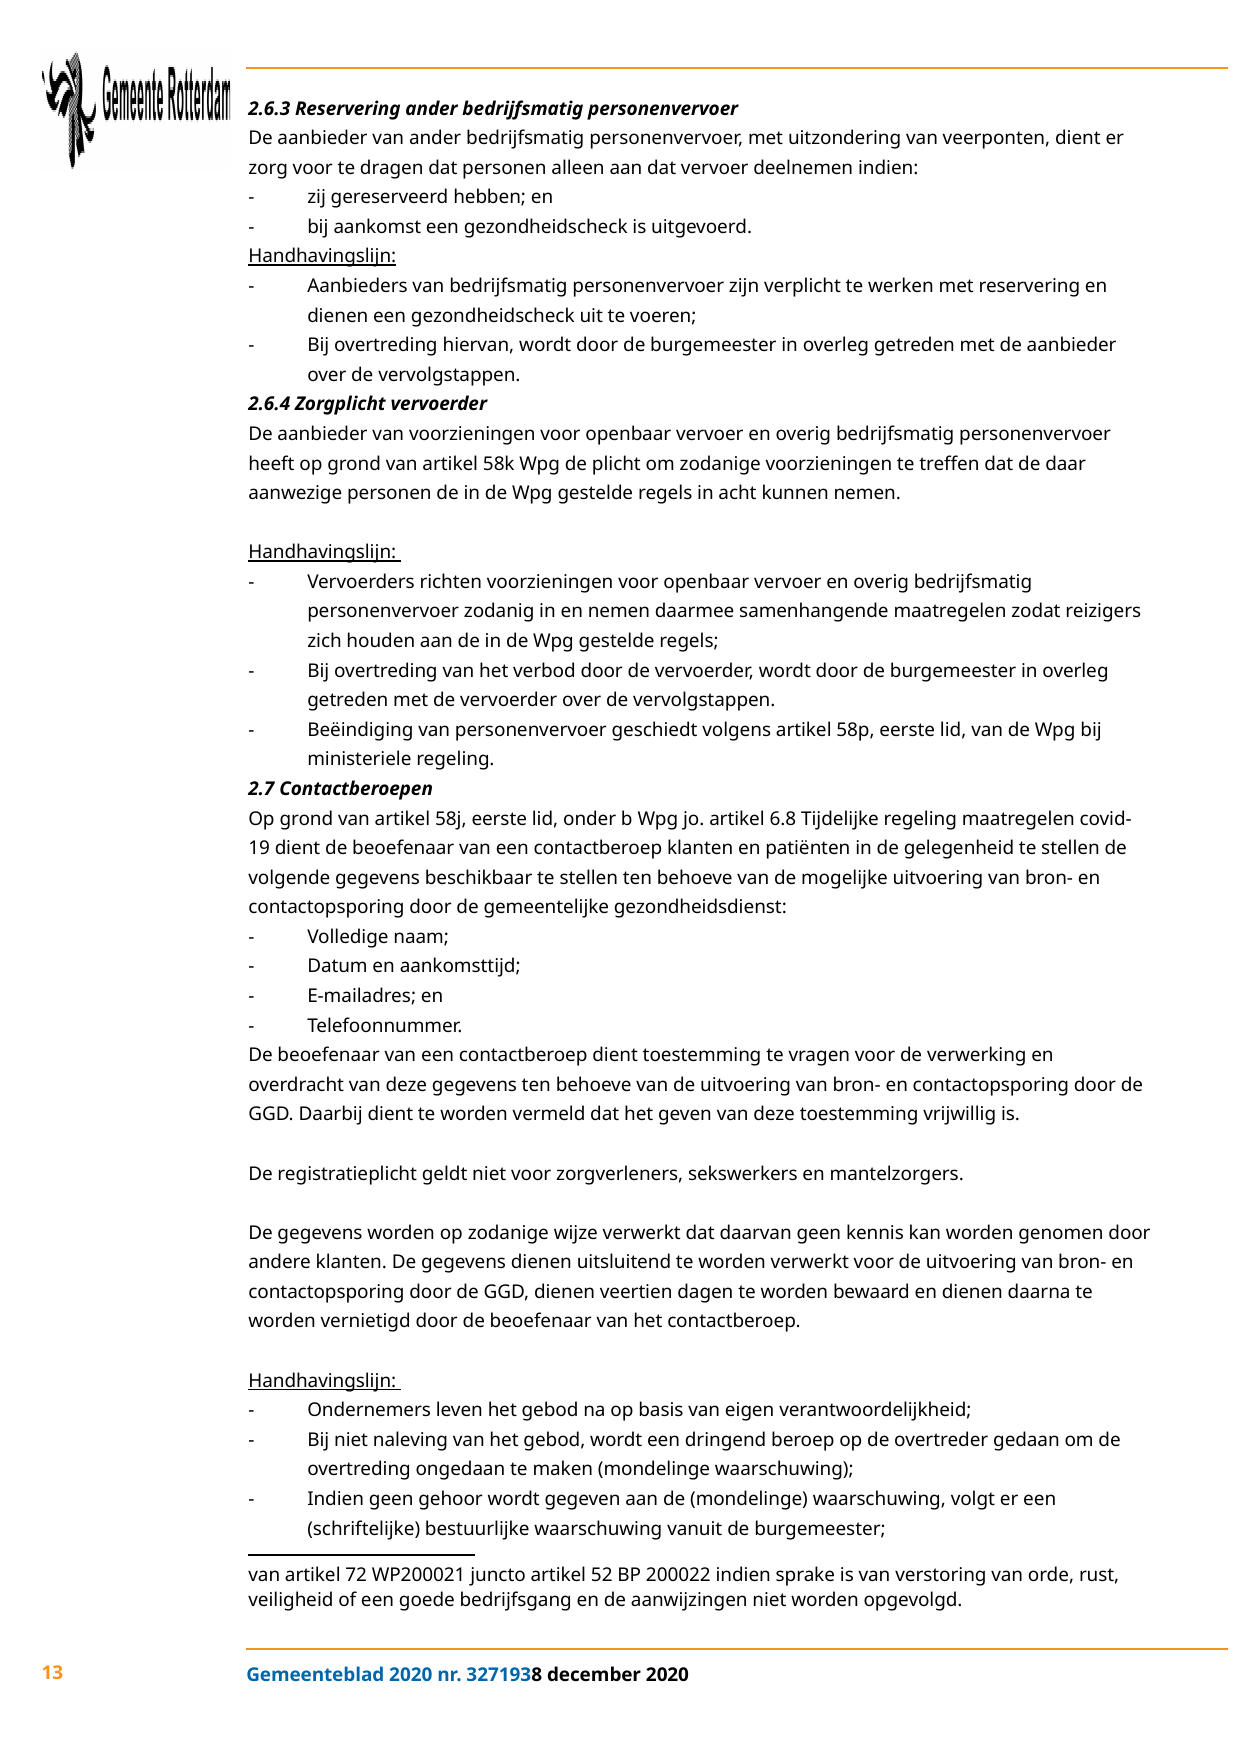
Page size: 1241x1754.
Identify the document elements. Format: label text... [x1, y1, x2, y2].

text De registratieplicht geldt niet voor zorgverleners, sekswerkers en mantelzorgers. [248, 1160, 1152, 1186]
list bij aankomst een gezondheidscheck is uitgevoerd. [248, 213, 1152, 239]
text 2.7 Contactberoepen [248, 775, 1152, 801]
list Datum en aankomsttijd; [248, 953, 1152, 978]
list Bij overtreding van het verbod door de vervoerder, wordt door de burgemeester in overleg getreden met de vervoerder over de vervolgstappen. [248, 657, 1152, 712]
list Bij overtreding hiervan, wordt door de burgemeester in overleg getreden met de aanbieder over de vervolgstappen. [248, 331, 1152, 387]
text De aanbieder van voorzieningen voor openbaar vervoer en overig bedrijfsmatig personenvervoer heeft op grond van artikel 58k Wpg de plicht om zodanige voorzieningen te treffen dat de daar aanwezige personen de in de Wpg gestelde regels in acht kunnen nemen. [248, 420, 1152, 505]
list Beëindiging van personenvervoer geschiedt volgens artikel 58p, eerste lid, van de Wpg bij ministeriele regeling. [248, 716, 1152, 771]
list Telefoonnummer. [248, 1012, 1152, 1038]
picture [41, 47, 231, 172]
text Handhavingslijn: [248, 1367, 1152, 1393]
text Op grond van artikel 58j, eerste lid, onder b Wpg jo. artikel 6.8 Tijdelijke regeling maatregelen covid-19 dient de beoefenaar van een contactberoep klanten en patiënten in de gelegenheid te stellen de volgende gegevens beschikbaar te stellen ten behoeve van de mogelijke uitvoering van bron- en contactopsporing door de gemeentelijke gezondheidsdienst: [248, 805, 1152, 919]
list Vervoerders richten voorzieningen voor openbaar vervoer en overig bedrijfsmatig personenvervoer zodanig in en nemen daarmee samenhangende maatregelen zodat reizigers zich houden aan de in de Wpg gestelde regels; [248, 568, 1152, 653]
text De beoefenaar van een contactberoep dient toestemming te vragen voor de verwerking en overdracht van deze gegevens ten behoeve van de uitvoering van bron- en contactopsporing door de GGD. Daarbij dient te worden vermeld dat het geven van deze toestemming vrijwillig is. [248, 1041, 1152, 1126]
text Handhavingslijn: [248, 243, 1152, 268]
text 2.6.3 Reservering ander bedrijfsmatig personenvervoer [248, 95, 1152, 121]
list Indien geen gehoor wordt gegeven aan de (mondelinge) waarschuwing, volgt er een (schriftelijke) bestuurlijke waarschuwing vanuit de burgemeester; [248, 1485, 1152, 1541]
list Aanbieders van bedrijfsmatig personenvervoer zijn verplicht te werken met reservering en dienen een gezondheidscheck uit te voeren; [248, 272, 1152, 328]
list Bij niet naleving van het gebod, wordt een dringend beroep op de overtreder gedaan om de overtreding ongedaan te maken (mondelinge waarschuwing); [248, 1426, 1152, 1481]
list Ondernemers leven het gebod na op basis van eigen verantwoordelijkheid; [248, 1396, 1152, 1422]
list Volledige naam; [248, 923, 1152, 949]
list van artikel 72 WP200021 juncto artikel 52 BP 200022 indien sprake is van verstoring van orde, rust, veiligheid of een goede bedrijfsgang en de aanwijzingen niet worden opgevolgd. [248, 1561, 1152, 1612]
list zij gereserveerd hebben; en [248, 183, 1152, 209]
text De gegevens worden op zodanige wijze verwerkt dat daarvan geen kennis kan worden genomen door andere klanten. De gegevens dienen uitsluitend te worden verwerkt voor de uitvoering van bron- en contactopsporing door de GGD, dienen veertien dagen te worden bewaard en dienen daarna te worden vernietigd door de beoefenaar van het contactberoep. [248, 1219, 1152, 1333]
text Handhavingslijn: [248, 538, 1152, 564]
text 2.6.4 Zorgplicht vervoerder [248, 391, 1152, 416]
text De aanbieder van ander bedrijfsmatig personenvervoer, met uitzondering van veerponten, dient er zorg voor te dragen dat personen alleen aan dat vervoer deelnemen indien: [248, 124, 1152, 180]
list E-mailadres; en [248, 982, 1152, 1008]
